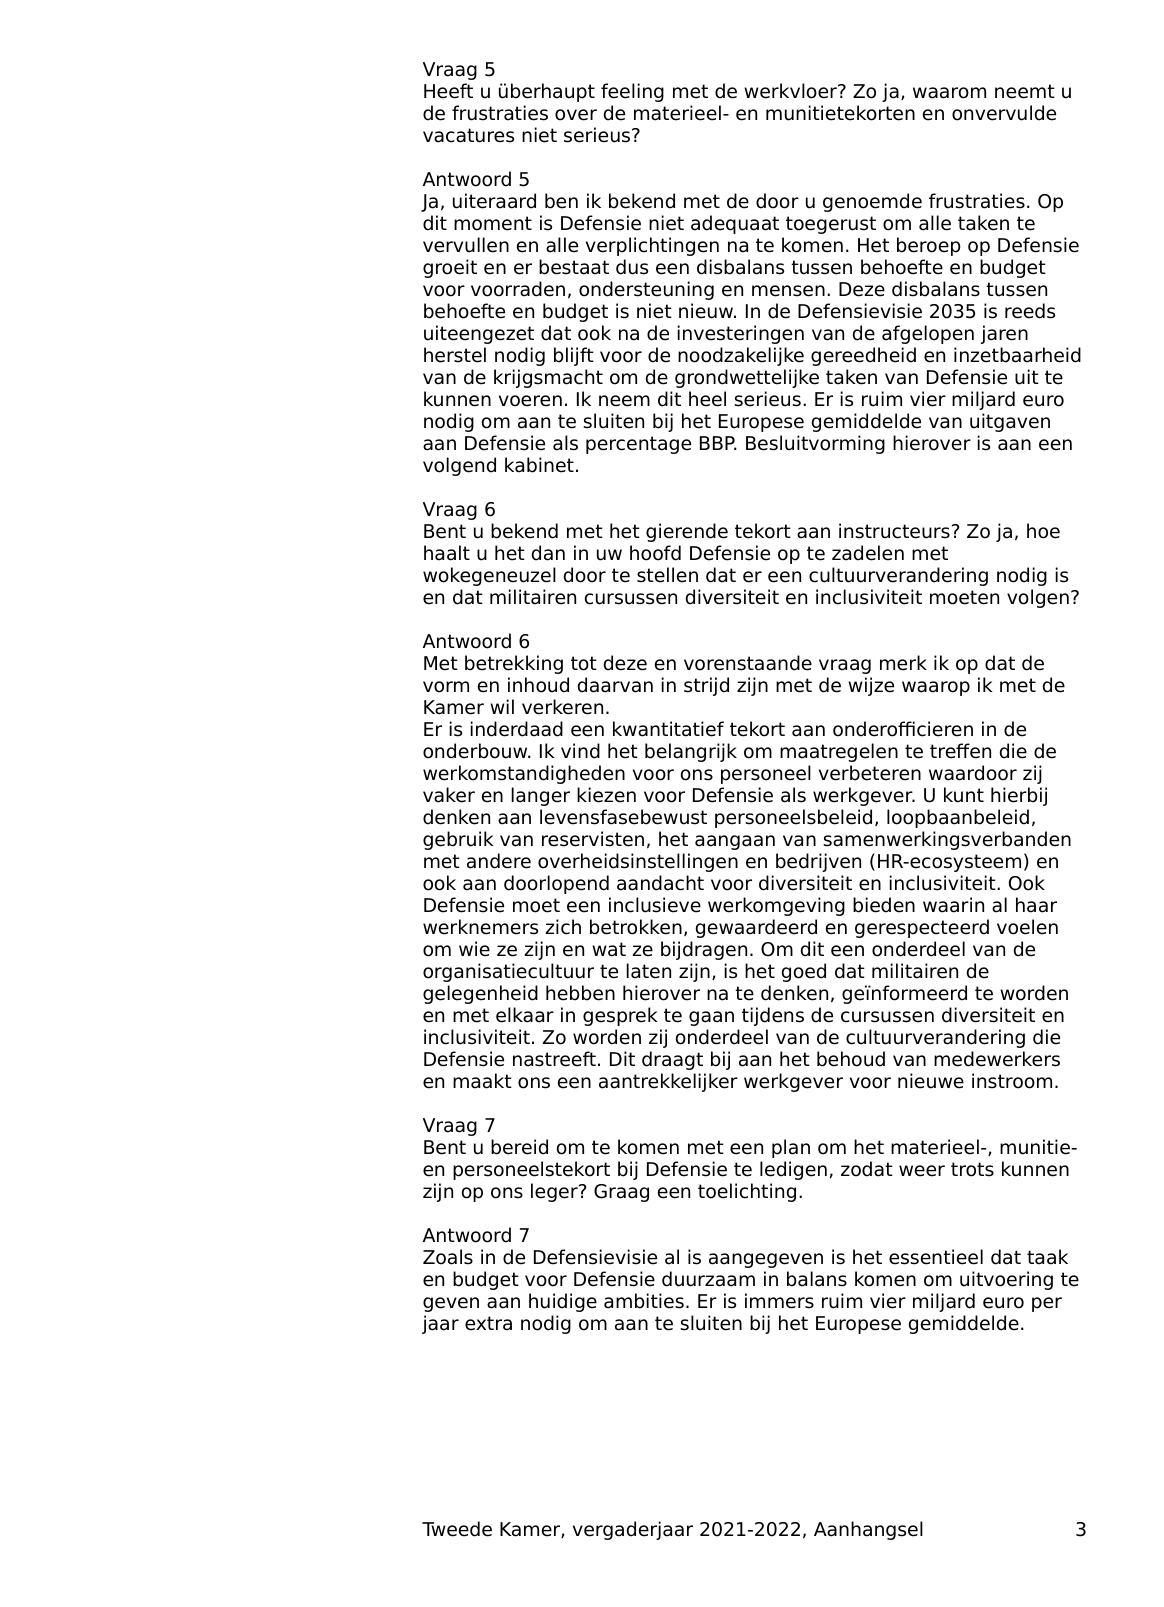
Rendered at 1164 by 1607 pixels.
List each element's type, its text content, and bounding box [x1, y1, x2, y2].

text Vraag 7 [422, 1115, 1087, 1137]
text Antwoord 5 [422, 169, 1087, 191]
text Bent u bereid om te komen met een plan om het materieel-, munitie- en personeelstekort bij Defensie te ledigen, zodat weer trots kunnen zijn op ons leger? Graag een toelichting. [422, 1137, 1087, 1203]
text Vraag 5 [422, 59, 1087, 81]
text Vraag 6 [422, 499, 1087, 521]
text Er is inderdaad een kwantitatief tekort aan onderofficieren in de onderbouw. Ik vind het belangrijk om maatregelen te treffen die de werkomstandigheden voor ons personeel verbeteren waardoor zij vaker en langer kiezen voor Defensie als werkgever. U kunt hierbij denken aan levensfasebewust personeelsbeleid, loopbaanbeleid, gebruik van reservisten, het aangaan van samenwerkingsverbanden met andere overheidsinstellingen en bedrijven (HR-ecosysteem) en ook aan doorlopend aandacht voor diversiteit en inclusiviteit. Ook Defensie moet een inclusieve werkomgeving bieden waarin al haar werknemers zich betrokken, gewaardeerd en gerespecteerd voelen om wie ze zijn en wat ze bijdragen. Om dit een onderdeel van de organisatiecultuur te laten zijn, is het goed dat militairen de gelegenheid hebben hierover na te denken, geïnformeerd te worden en met elkaar in gesprek te gaan tijdens de cursussen diversiteit en inclusiviteit. Zo worden zij onderdeel van de cultuurverandering die Defensie nastreeft. Dit draagt bij aan het behoud van medewerkers en maakt ons een aantrekkelijker werkgever voor nieuwe instroom. [422, 719, 1087, 1093]
text Ja, uiteraard ben ik bekend met de door u genoemde frustraties. Op dit moment is Defensie niet adequaat toegerust om alle taken te vervullen en alle verplichtingen na te komen. Het beroep op Defensie groeit en er bestaat dus een disbalans tussen behoefte en budget voor voorraden, ondersteuning en mensen. Deze disbalans tussen behoefte en budget is niet nieuw. In de Defensievisie 2035 is reeds uiteengezet dat ook na de investeringen van de afgelopen jaren herstel nodig blijft voor de noodzakelijke gereedheid en inzetbaarheid van de krijgsmacht om de grondwettelijke taken van Defensie uit te kunnen voeren. Ik neem dit heel serieus. Er is ruim vier miljard euro nodig om aan te sluiten bij het Europese gemiddelde van uitgaven aan Defensie als percentage BBP. Besluitvorming hierover is aan een volgend kabinet. [422, 191, 1087, 477]
text Bent u bekend met het gierende tekort aan instructeurs? Zo ja, hoe haalt u het dan in uw hoofd Defensie op te zadelen met wokegeneuzel door te stellen dat er een cultuurverandering nodig is en dat militairen cursussen diversiteit en inclusiviteit moeten volgen? [422, 521, 1087, 609]
text Met betrekking tot deze en vorenstaande vraag merk ik op dat de vorm en inhoud daarvan in strijd zijn met de wijze waarop ik met de Kamer wil verkeren. [422, 653, 1087, 719]
text Antwoord 7 [422, 1225, 1087, 1247]
text Zoals in de Defensievisie al is aangegeven is het essentieel dat taak en budget voor Defensie duurzaam in balans komen om uitvoering te geven aan huidige ambities. Er is immers ruim vier miljard euro per jaar extra nodig om aan te sluiten bij het Europese gemiddelde. [422, 1247, 1087, 1335]
text Antwoord 6 [422, 631, 1087, 653]
text Heeft u überhaupt feeling met de werkvloer? Zo ja, waarom neemt u de frustraties over de materieel- en munitietekorten en onvervulde vacatures niet serieus? [422, 81, 1087, 147]
